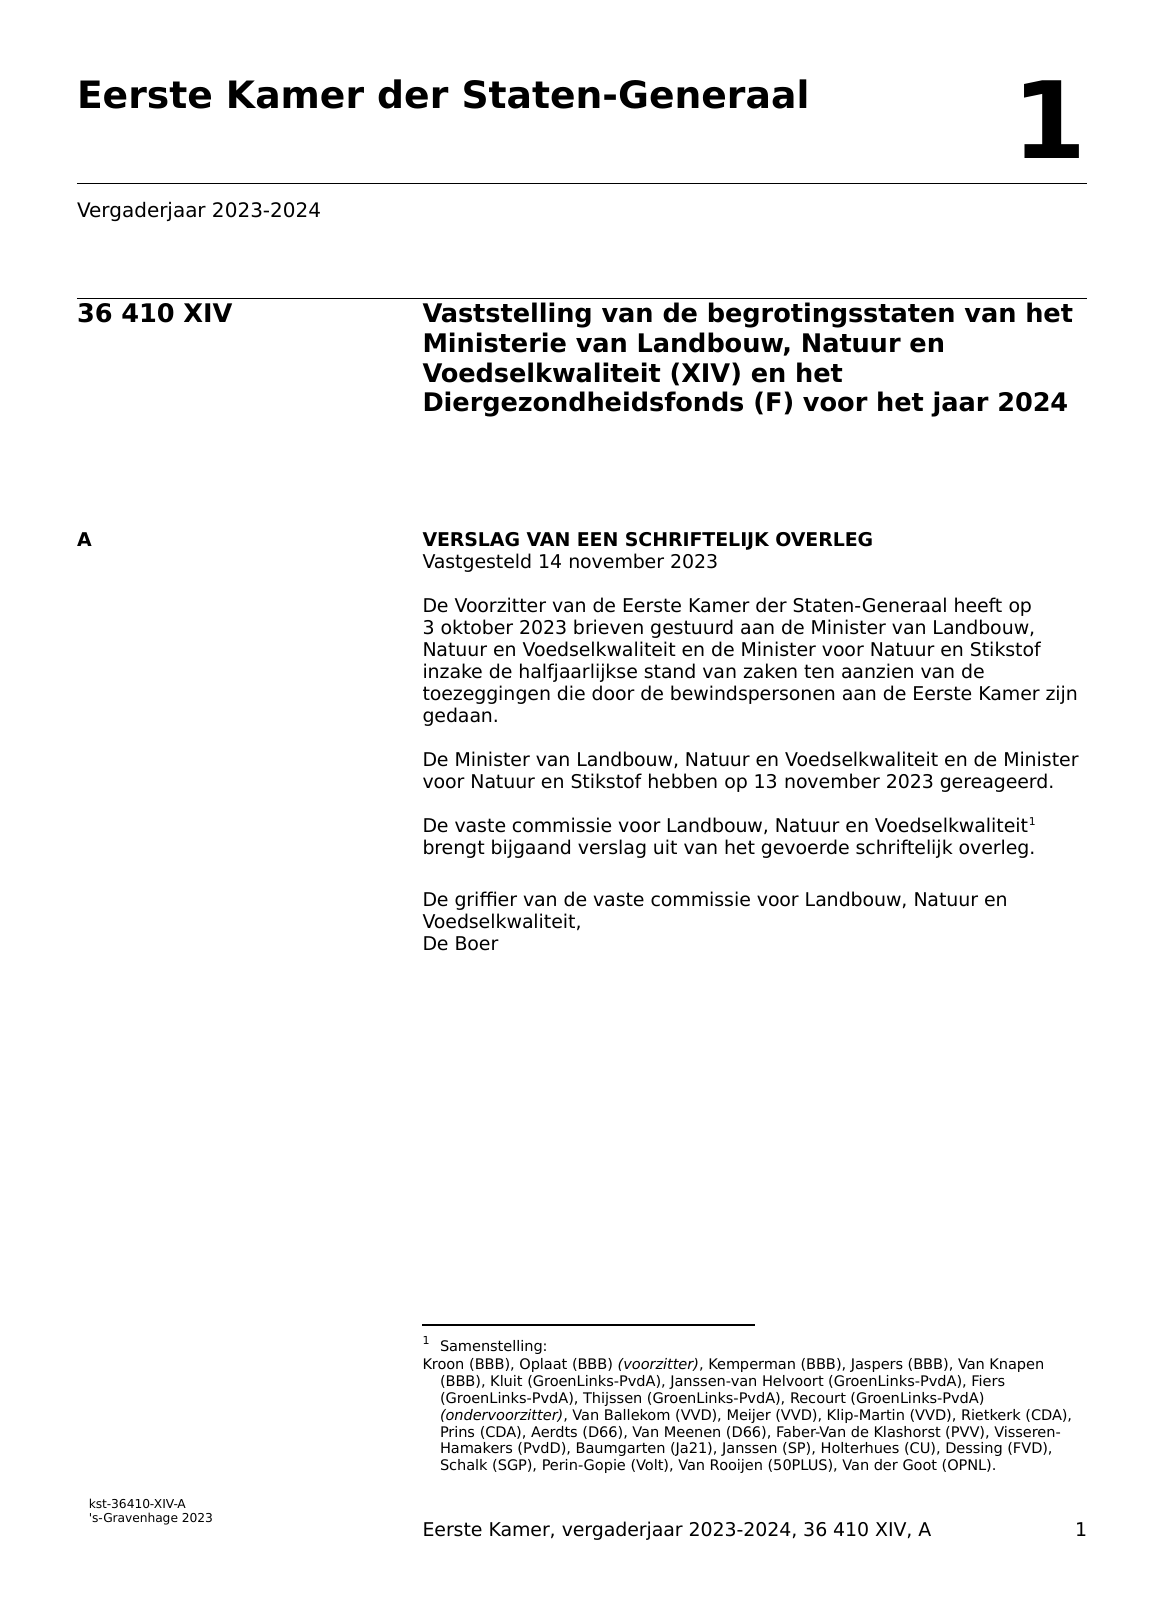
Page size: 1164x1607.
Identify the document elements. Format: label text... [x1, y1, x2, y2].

text De griffier van de vaste commissie voor Landbouw, Natuur en Voedselkwaliteit, De Boer [422, 889, 1087, 955]
text De Minister van Landbouw, Natuur en Voedselkwaliteit en de Minister voor Natuur en Stikstof hebben op 13 november 2023 gereageerd. [422, 749, 1087, 793]
text Samenstelling: [422, 1334, 1087, 1356]
table_header 1 [886, 59, 1087, 183]
text Kroon (BBB), Oplaat (BBB) (voorzitter), Kemperman (BBB), Jaspers (BBB), Van Knapen (BBB), Kluit (GroenLinks-PvdA), Janssen-van Helvoort (GroenLinks-PvdA), Fiers (GroenLinks-PvdA), Thijssen (GroenLinks-PvdA), Recourt (GroenLinks-PvdA) (ondervoorzitter), Van Ballekom (VVD), Meijer (VVD), Klip-Martin (VVD), Rietkerk (CDA), Prins (CDA), Aerdts (D66), Van Meenen (D66), Faber-Van de Klashorst (PVV), Visseren-Hamakers (PvdD), Baumgarten (Ja21), Janssen (SP), Holterhues (CU), Dessing (FVD), Schalk (SGP), Perin-Gopie (Volt), Van Rooijen (50PLUS), Van der Goot (OPNL). [422, 1356, 1087, 1474]
subtitle A VERSLAG VAN EEN SCHRIFTELIJK OVERLEG [77, 529, 1087, 551]
text kst-36410-XIV-A [88, 1497, 323, 1511]
text De Voorzitter van de Eerste Kamer der Staten-Generaal heeft op 3 oktober 2023 brieven gestuurd aan de Minister van Landbouw, Natuur en Voedselkwaliteit en de Minister voor Natuur en Stikstof inzake de halfjaarlijkse stand van zaken ten aanzien van de toezeggingen die door de bewindspersonen aan de Eerste Kamer zijn gedaan. [422, 595, 1087, 727]
subtitle 36 410 XIV Vaststelling van de begrotingsstaten van het Ministerie van Landbouw, Natuur en Voedselkwaliteit (XIV) en het Diergezondheidsfonds (F) voor het jaar 2024 [77, 299, 1087, 418]
text 's-Gravenhage 2023 [88, 1511, 323, 1525]
text Vastgesteld 14 november 2023 [422, 551, 1087, 573]
table_header Eerste Kamer der Staten-Generaal [77, 59, 886, 183]
table_cell Vergaderjaar 2023-2024 [77, 184, 1087, 298]
text De vaste commissie voor Landbouw, Natuur en Voedselkwaliteit brengt bijgaand verslag uit van het gevoerde schriftelijk overleg. [422, 815, 1087, 859]
